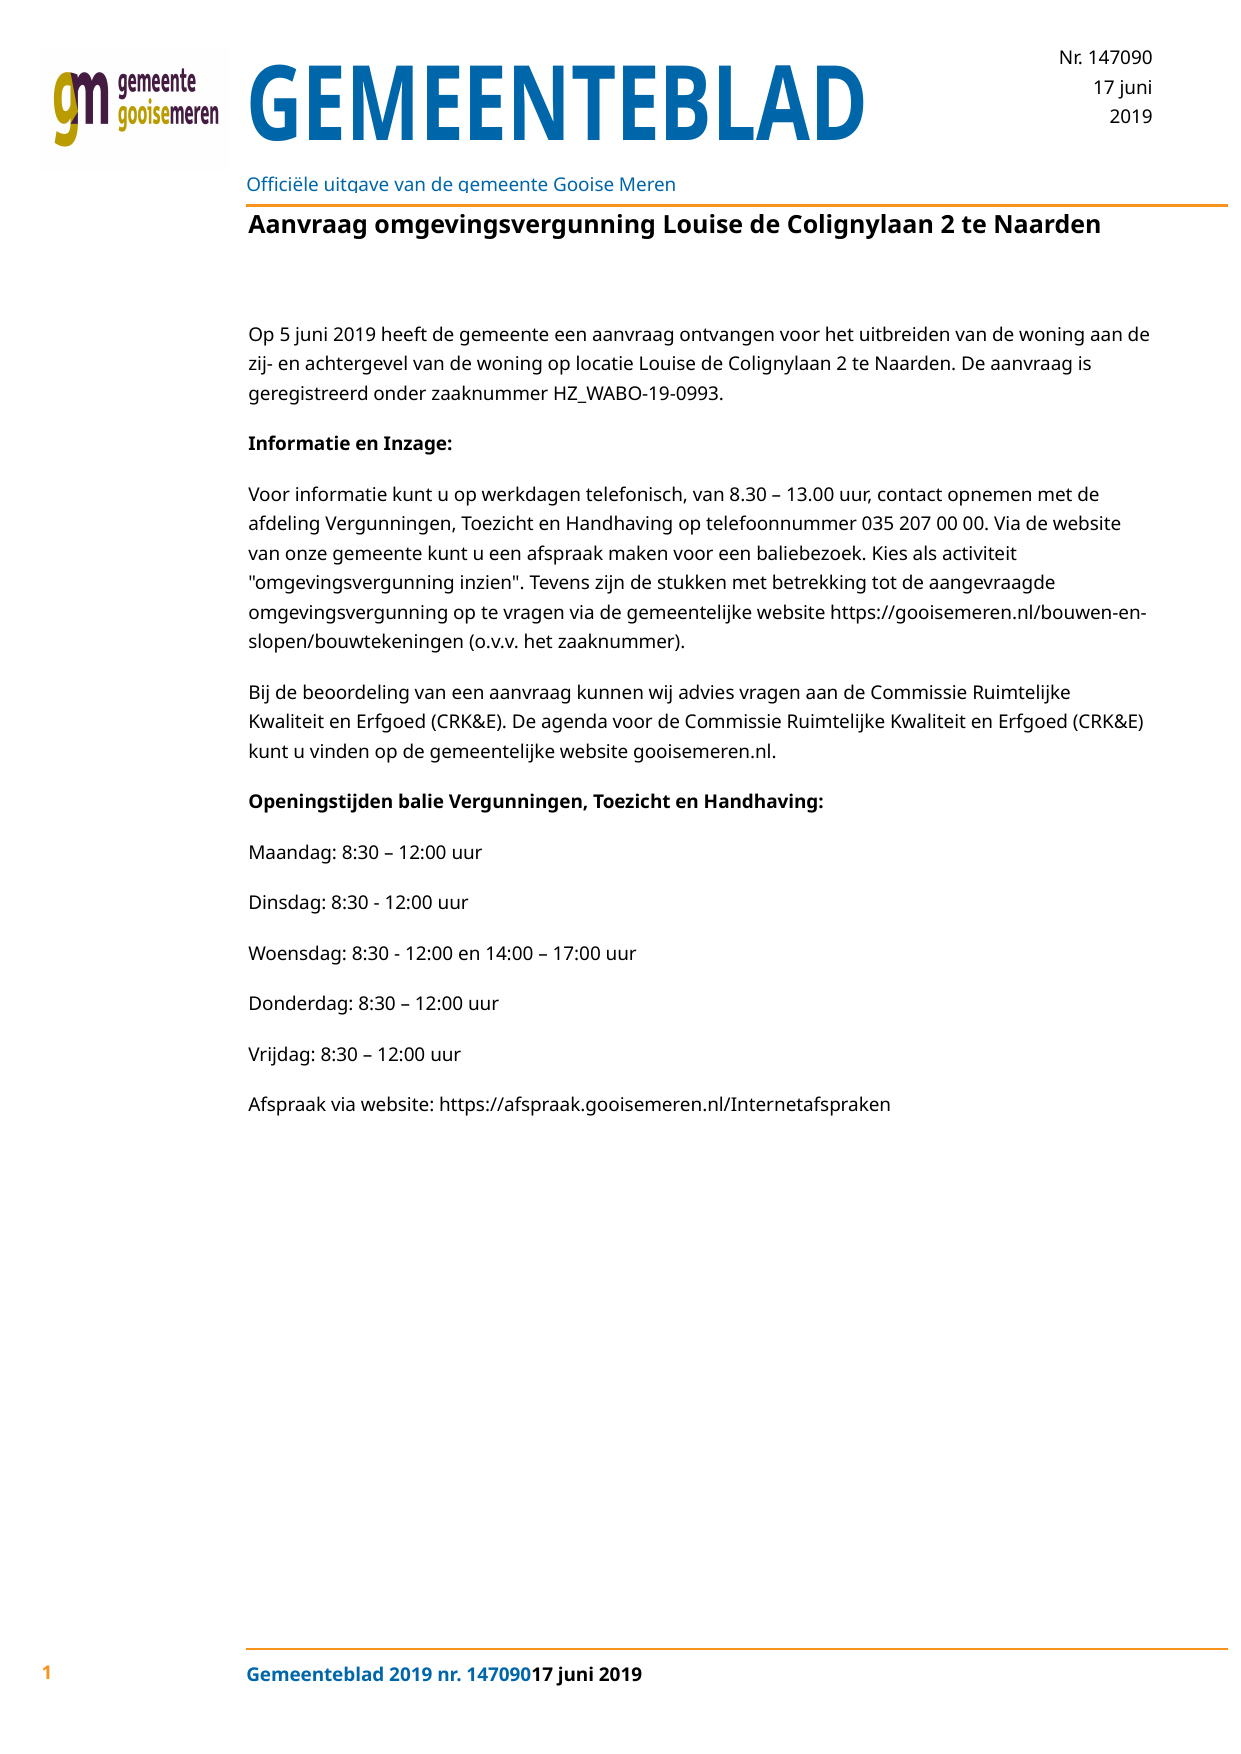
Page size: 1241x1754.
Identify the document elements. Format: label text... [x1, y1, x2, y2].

text Afspraak via website: https://afspraak.gooisemeren.nl/Internetafspraken [248, 1091, 1152, 1117]
text Bij de beoordeling van een aanvraag kunnen wij advies vragen aan de Commissie Ruimtelijke Kwaliteit en Erfgoed (CRK&E). De agenda voor de Commissie Ruimtelijke Kwaliteit en Erfgoed (CRK&E) kunt u vinden op de gemeentelijke website gooisemeren.nl. [248, 679, 1152, 764]
text Voor informatie kunt u op werkdagen telefonisch, van 8.30 – 13.00 uur, contact opnemen met de afdeling Vergunningen, Toezicht en Handhaving op telefoonnummer 035 207 00 00. Via de website van onze gemeente kunt u een afspraak maken voor een baliebezoek. Kies als activiteit "omgevingsvergunning inzien". Tevens zijn de stukken met betrekking tot de aangevraagde omgevingsvergunning op te vragen via de gemeentelijke website https://gooisemeren.nl/bouwen-en-slopen/bouwtekeningen (o.v.v. het zaaknummer). [248, 481, 1152, 654]
picture [41, 47, 231, 172]
text Informatie en Inzage: [248, 430, 1152, 456]
text Openingstijden balie Vergunningen, Toezicht en Handhaving: [248, 789, 1152, 814]
text Woensdag: 8:30 - 12:00 en 14:00 – 17:00 uur [248, 940, 1152, 966]
text Donderdag: 8:30 – 12:00 uur [248, 990, 1152, 1016]
text Maandag: 8:30 – 12:00 uur [248, 839, 1152, 865]
text Aanvraag omgevingsvergunning Louise de Colignylaan 2 te Naarden [248, 207, 1152, 241]
text Vrijdag: 8:30 – 12:00 uur [248, 1041, 1152, 1066]
text Dinsdag: 8:30 - 12:00 uur [248, 889, 1152, 915]
text Op 5 juni 2019 heeft de gemeente een aanvraag ontvangen voor het uitbreiden van de woning aan de zij- en achtergevel van de woning op locatie Louise de Colignylaan 2 te Naarden. De aanvraag is geregistreerd onder zaaknummer HZ_WABO-19-0993. [248, 321, 1152, 406]
